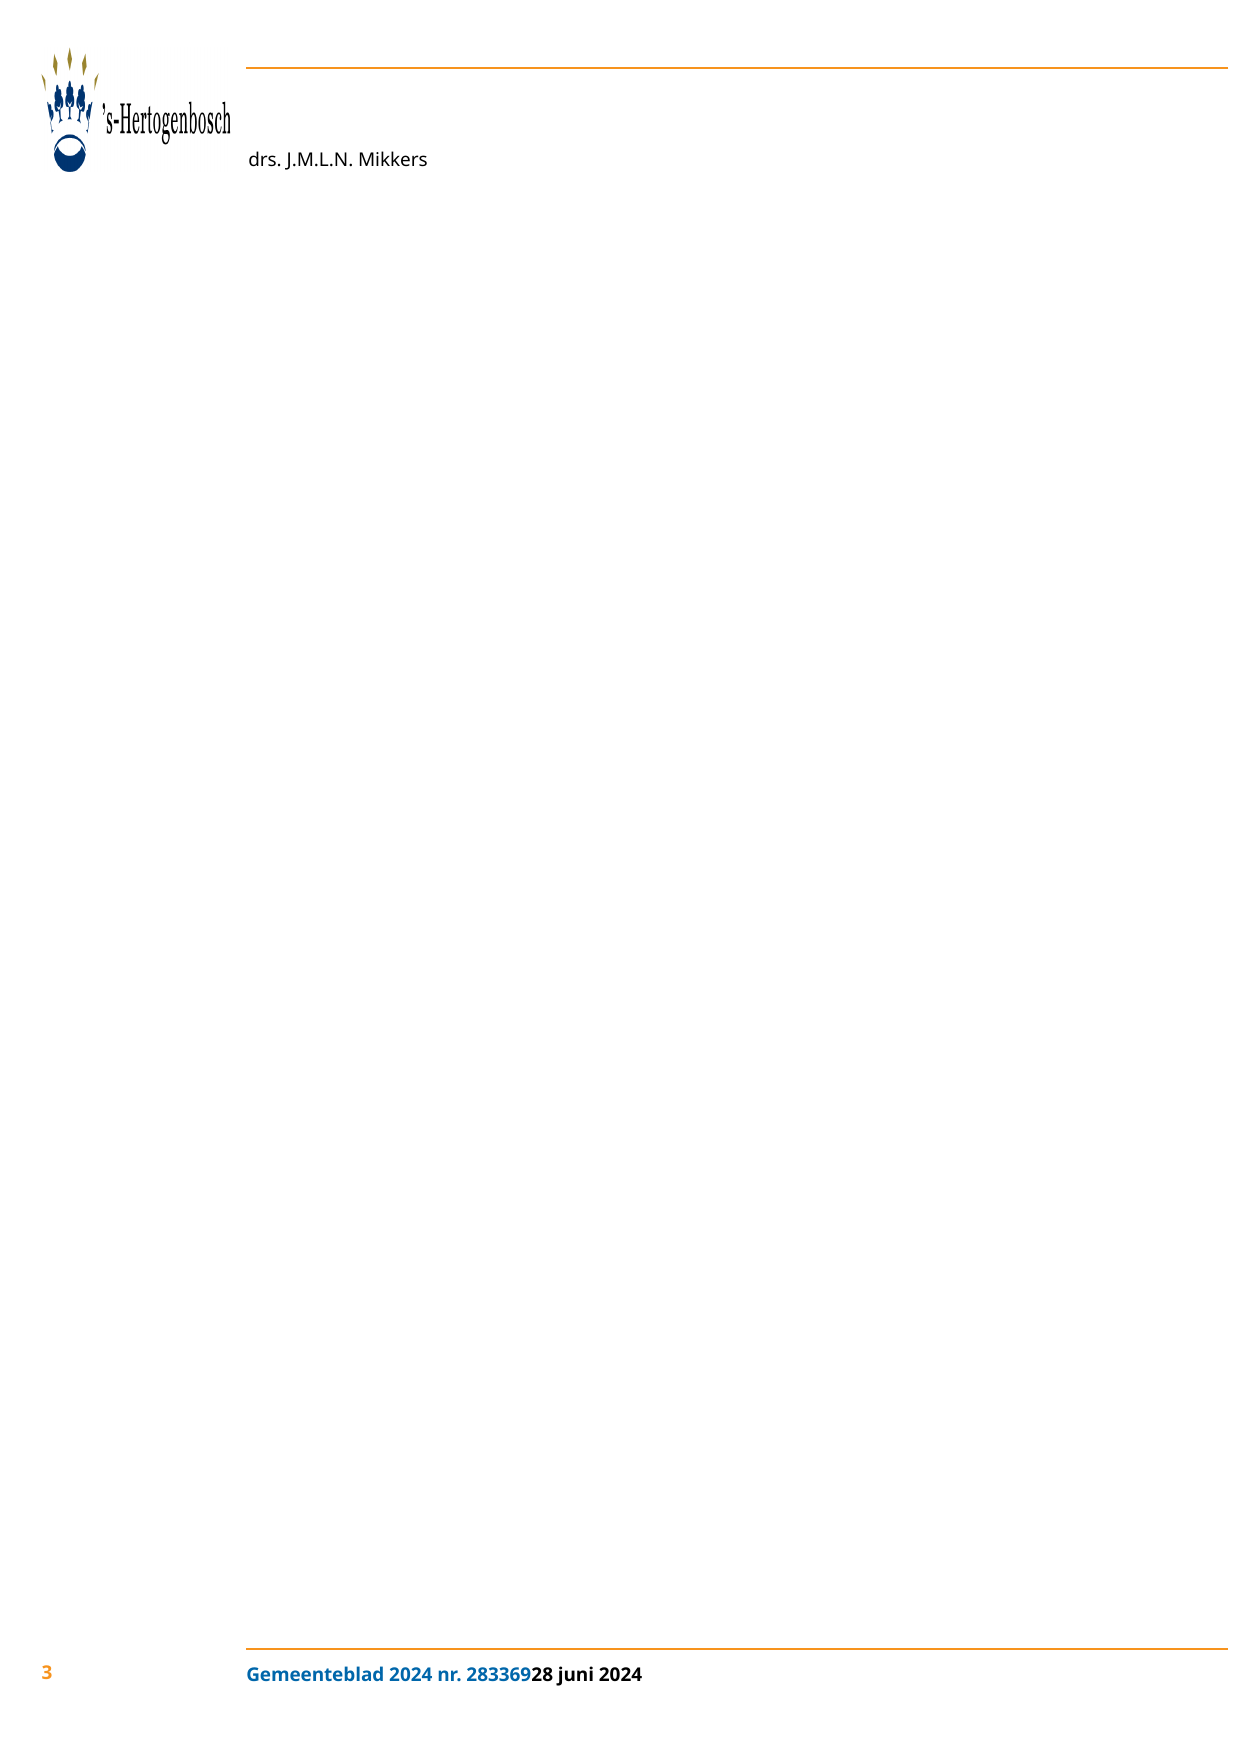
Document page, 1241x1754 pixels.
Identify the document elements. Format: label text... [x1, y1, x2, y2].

text drs. J.M.L.N. Mikkers [248, 146, 1152, 172]
picture [41, 47, 231, 172]
